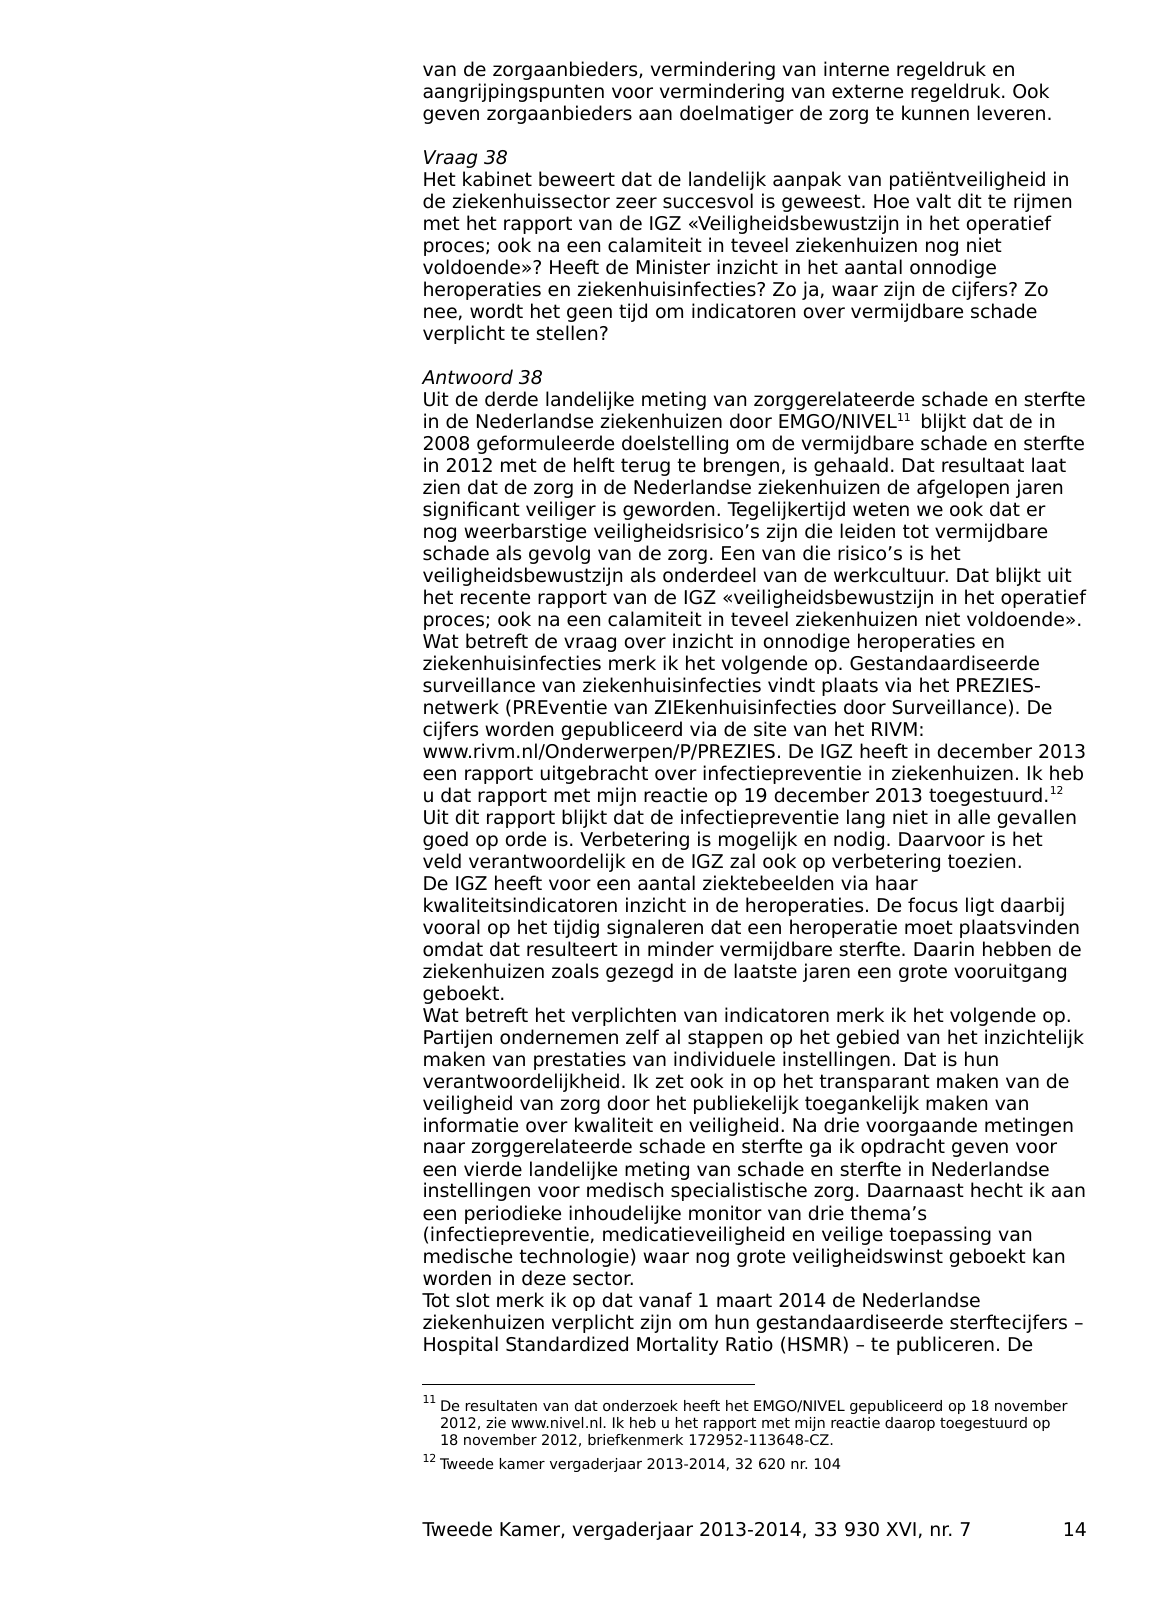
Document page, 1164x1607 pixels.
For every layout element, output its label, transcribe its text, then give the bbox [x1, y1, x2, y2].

text De IGZ heeft voor een aantal ziektebeelden via haar kwaliteitsindicatoren inzicht in de heroperaties. De focus ligt daarbij vooral op het tijdig signaleren dat een heroperatie moet plaatsvinden omdat dat resulteert in minder vermijdbare sterfte. Daarin hebben de ziekenhuizen zoals gezegd in de laatste jaren een grote vooruitgang geboekt. [422, 873, 1087, 1004]
text Wat betreft de vraag over inzicht in onnodige heroperaties en ziekenhuisinfecties merk ik het volgende op. Gestandaardiseerde surveillance van ziekenhuisinfecties vindt plaats via het PREZIES-netwerk (PREventie van ZIEkenhuisinfecties door Surveillance). De cijfers worden gepubliceerd via de site van het RIVM: www.rivm.nl/Onderwerpen/P/PREZIES. De IGZ heeft in december 2013 een rapport uitgebracht over infectiepreventie in ziekenhuizen. Ik heb u dat rapport met mijn reactie op 19 december 2013 toegestuurd. Uit dit rapport blijkt dat de infectiepreventie lang niet in alle gevallen goed op orde is. Verbetering is mogelijk en nodig. Daarvoor is het veld verantwoordelijk en de IGZ zal ook op verbetering toezien. [422, 631, 1087, 873]
text Wat betreft het verplichten van indicatoren merk ik het volgende op. Partijen ondernemen zelf al stappen op het gebied van het inzichtelijk maken van prestaties van individuele instellingen. Dat is hun verantwoordelijkheid. Ik zet ook in op het transparant maken van de veiligheid van zorg door het publiekelijk toegankelijk maken van informatie over kwaliteit en veiligheid. Na drie voorgaande metingen naar zorggerelateerde schade en sterfte ga ik opdracht geven voor een vierde landelijke meting van schade en sterfte in Nederlandse instellingen voor medisch specialistische zorg. Daarnaast hecht ik aan een periodieke inhoudelijke monitor van drie thema’s (infectiepreventie, medicatieveiligheid en veilige toepassing van medische technologie) waar nog grote veiligheidswinst geboekt kan worden in deze sector. [422, 1004, 1087, 1290]
text Tot slot merk ik op dat vanaf 1 maart 2014 de Nederlandse ziekenhuizen verplicht zijn om hun gestandaardiseerde sterftecijfers – Hospital Standardized Mortality Ratio (HSMR) – te publiceren. De [422, 1290, 1087, 1356]
text Het kabinet beweert dat de landelijk aanpak van patiëntveiligheid in de ziekenhuissector zeer succesvol is geweest. Hoe valt dit te rijmen met het rapport van de IGZ «Veiligheidsbewustzijn in het operatief proces; ook na een calamiteit in teveel ziekenhuizen nog niet voldoende»? Heeft de Minister inzicht in het aantal onnodige heroperaties en ziekenhuisinfecties? Zo ja, waar zijn de cijfers? Zo nee, wordt het geen tijd om indicatoren over vermijdbare schade verplicht te stellen? [422, 169, 1087, 345]
text Tweede kamer vergaderjaar 2013-2014, 32 620 nr. 104 [422, 1452, 1087, 1474]
text Vraag 38 [422, 147, 1087, 169]
text Antwoord 38 [422, 367, 1087, 389]
text De resultaten van dat onderzoek heeft het EMGO/NIVEL gepubliceerd op 18 november 2012, zie www.nivel.nl. Ik heb u het rapport met mijn reactie daarop toegestuurd op 18 november 2012, briefkenmerk 172952-113648-CZ. [422, 1393, 1087, 1449]
text Uit de derde landelijke meting van zorggerelateerde schade en sterfte in de Nederlandse ziekenhuizen door EMGO/NIVEL blijkt dat de in 2008 geformuleerde doelstelling om de vermijdbare schade en sterfte in 2012 met de helft terug te brengen, is gehaald. Dat resultaat laat zien dat de zorg in de Nederlandse ziekenhuizen de afgelopen jaren significant veiliger is geworden. Tegelijkertijd weten we ook dat er nog weerbarstige veiligheidsrisico’s zijn die leiden tot vermijdbare schade als gevolg van de zorg. Een van die risico’s is het veiligheidsbewustzijn als onderdeel van de werkcultuur. Dat blijkt uit het recente rapport van de IGZ «veiligheidsbewustzijn in het operatief proces; ook na een calamiteit in teveel ziekenhuizen niet voldoende». [422, 389, 1087, 631]
text van de zorgaanbieders, vermindering van interne regeldruk en aangrijpingspunten voor vermindering van externe regeldruk. Ook geven zorgaanbieders aan doelmatiger de zorg te kunnen leveren. [422, 59, 1087, 125]
